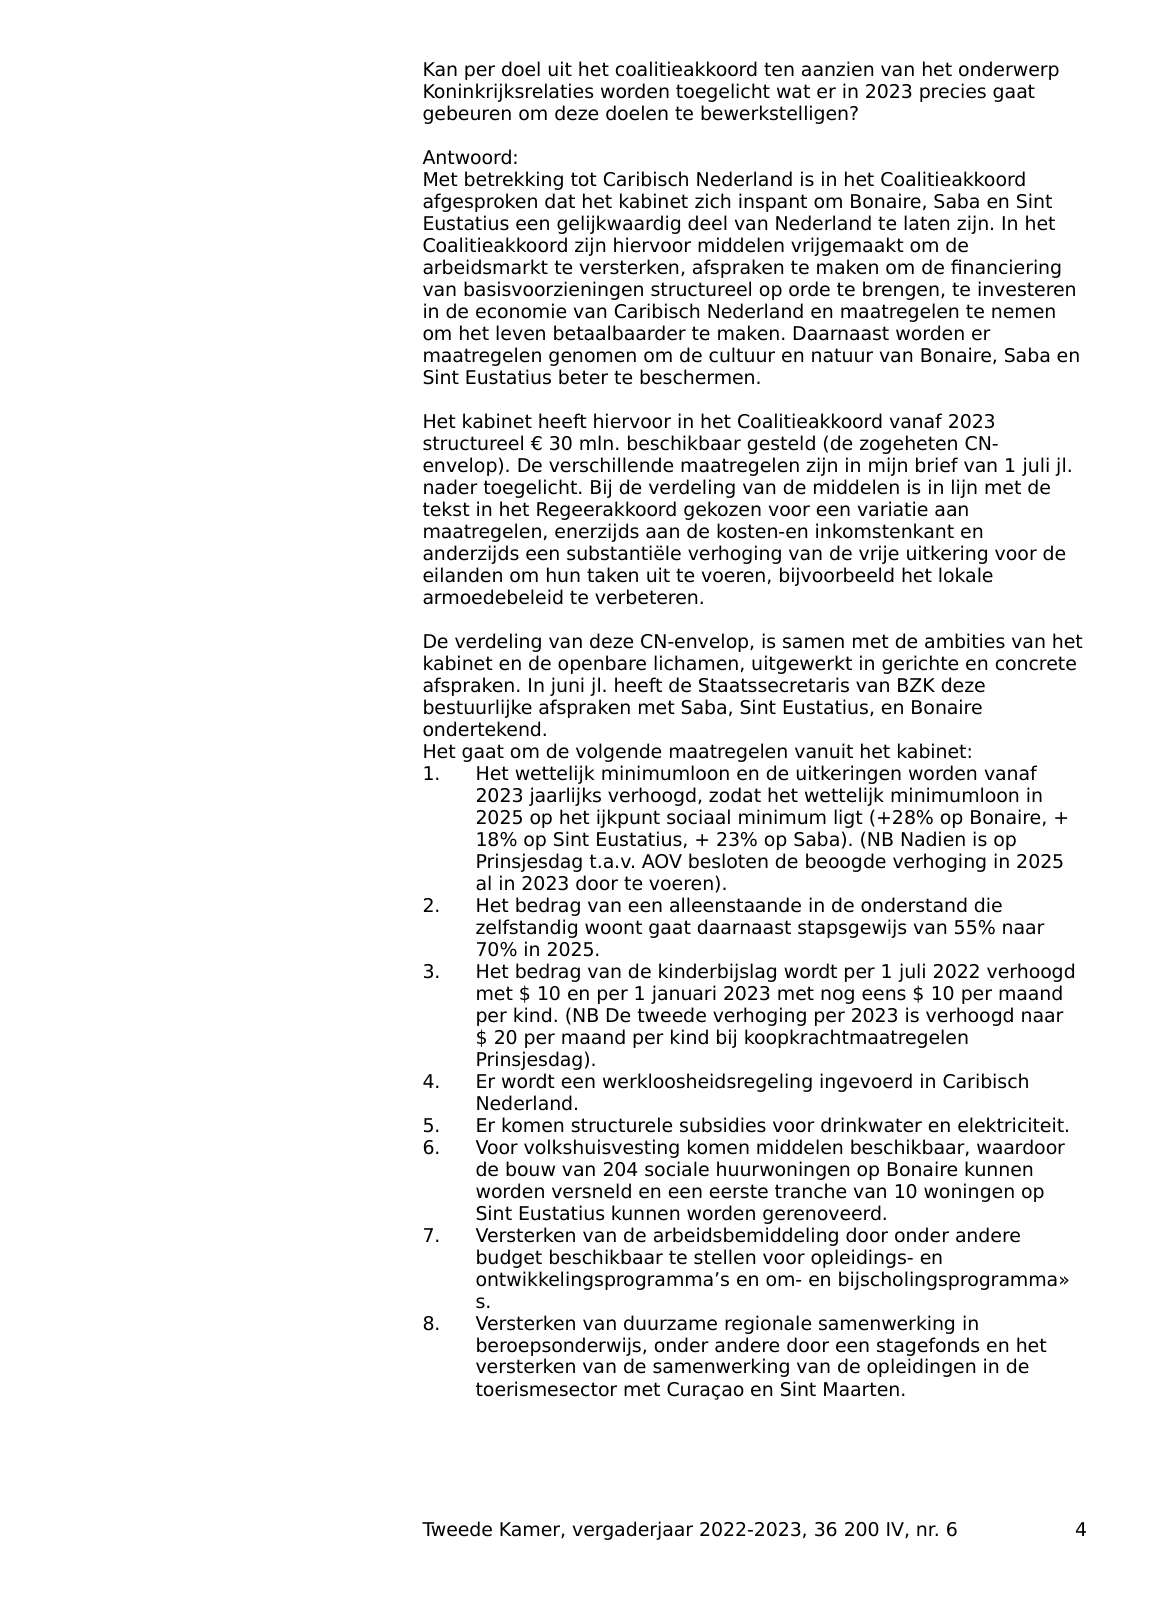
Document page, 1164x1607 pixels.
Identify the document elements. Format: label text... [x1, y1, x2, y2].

text 5. Er komen structurele subsidies voor drinkwater en elektriciteit. [422, 1115, 1087, 1137]
text Antwoord: [422, 147, 1087, 169]
text 2. Het bedrag van een alleenstaande in de onderstand die zelfstandig woont gaat daarnaast stapsgewijs van 55% naar 70% in 2025. [422, 895, 1087, 961]
text Het gaat om de volgende maatregelen vanuit het kabinet: [422, 741, 1087, 763]
text 4. Er wordt een werkloosheidsregeling ingevoerd in Caribisch Nederland. [422, 1071, 1087, 1115]
text 8. Versterken van duurzame regionale samenwerking in beroepsonderwijs, onder andere door een stagefonds en het versterken van de samenwerking van de opleidingen in de toerismesector met Curaçao en Sint Maarten. [422, 1312, 1087, 1400]
text 3. Het bedrag van de kinderbijslag wordt per 1 juli 2022 verhoogd met $ 10 en per 1 januari 2023 met nog eens $ 10 per maand per kind. (NB De tweede verhoging per 2023 is verhoogd naar $ 20 per maand per kind bij koopkrachtmaatregelen Prinsjesdag). [422, 961, 1087, 1071]
text Het kabinet heeft hiervoor in het Coalitieakkoord vanaf 2023 structureel € 30 mln. beschikbaar gesteld (de zogeheten CN-envelop). De verschillende maatregelen zijn in mijn brief van 1 juli jl. nader toegelicht. Bij de verdeling van de middelen is in lijn met de tekst in het Regeerakkoord gekozen voor een variatie aan maatregelen, enerzijds aan de kosten-en inkomstenkant en anderzijds een substantiële verhoging van de vrije uitkering voor de eilanden om hun taken uit te voeren, bijvoorbeeld het lokale armoedebeleid te verbeteren. [422, 411, 1087, 609]
text De verdeling van deze CN-envelop, is samen met de ambities van het kabinet en de openbare lichamen, uitgewerkt in gerichte en concrete afspraken. In juni jl. heeft de Staatssecretaris van BZK deze bestuurlijke afspraken met Saba, Sint Eustatius, en Bonaire ondertekend. [422, 631, 1087, 741]
text 6. Voor volkshuisvesting komen middelen beschikbaar, waardoor de bouw van 204 sociale huurwoningen op Bonaire kunnen worden versneld en een eerste tranche van 10 woningen op Sint Eustatius kunnen worden gerenoveerd. [422, 1137, 1087, 1224]
text 7. Versterken van de arbeidsbemiddeling door onder andere budget beschikbaar te stellen voor opleidings- en ontwikkelingsprogramma’s en om- en bijscholingsprogramma» s. [422, 1224, 1087, 1312]
text 1. Het wettelijk minimumloon en de uitkeringen worden vanaf 2023 jaarlijks verhoogd, zodat het wettelijk minimumloon in 2025 op het ijkpunt sociaal minimum ligt (+28% op Bonaire, + 18% op Sint Eustatius, + 23% op Saba). (NB Nadien is op Prinsjesdag t.a.v. AOV besloten de beoogde verhoging in 2025 al in 2023 door te voeren). [422, 763, 1087, 895]
text Met betrekking tot Caribisch Nederland is in het Coalitieakkoord afgesproken dat het kabinet zich inspant om Bonaire, Saba en Sint Eustatius een gelijkwaardig deel van Nederland te laten zijn. In het Coalitieakkoord zijn hiervoor middelen vrijgemaakt om de arbeidsmarkt te versterken, afspraken te maken om de financiering van basisvoorzieningen structureel op orde te brengen, te investeren in de economie van Caribisch Nederland en maatregelen te nemen om het leven betaalbaarder te maken. Daarnaast worden er maatregelen genomen om de cultuur en natuur van Bonaire, Saba en Sint Eustatius beter te beschermen. [422, 169, 1087, 389]
text Kan per doel uit het coalitieakkoord ten aanzien van het onderwerp Koninkrijksrelaties worden toegelicht wat er in 2023 precies gaat gebeuren om deze doelen te bewerkstelligen? [422, 59, 1087, 125]
